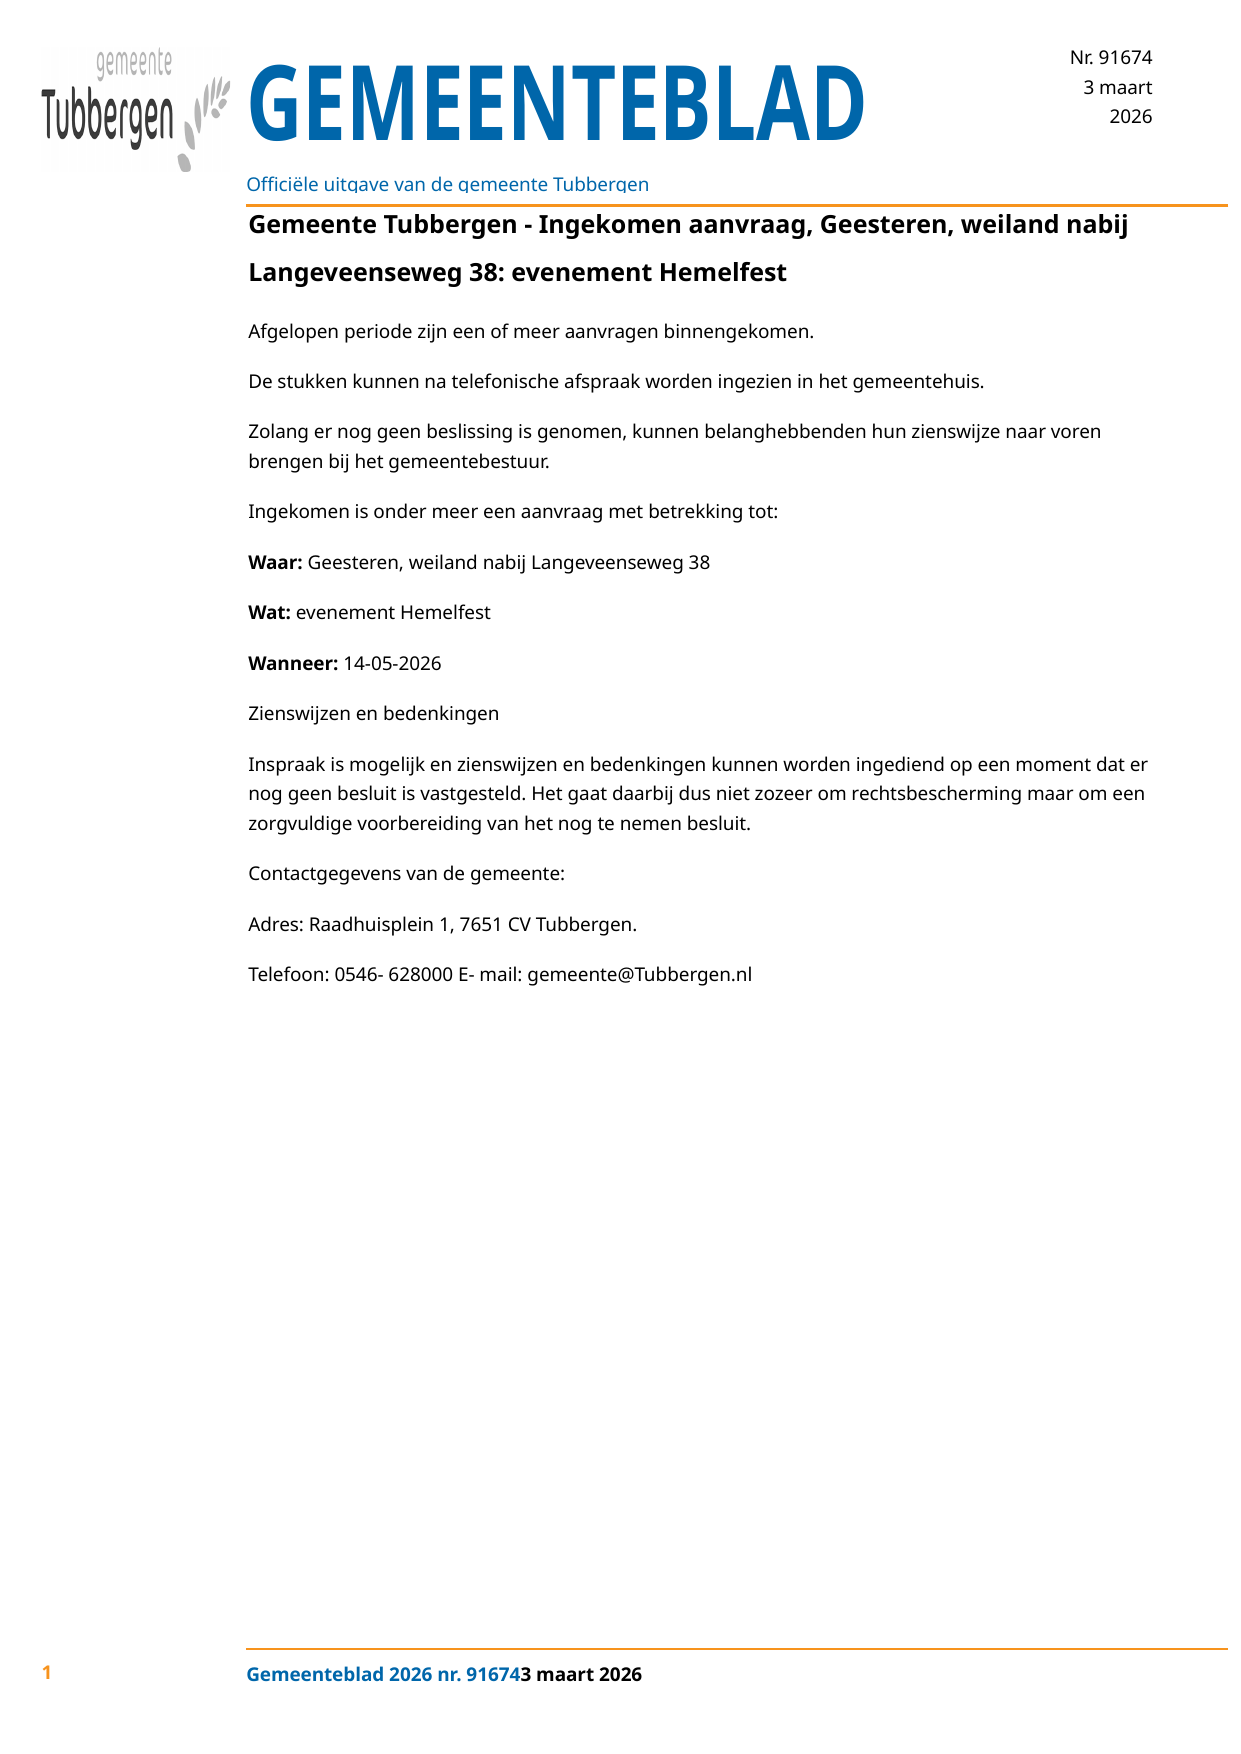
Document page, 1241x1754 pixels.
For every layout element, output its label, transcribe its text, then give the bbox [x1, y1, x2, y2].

text Afgelopen periode zijn een of meer aanvragen binnengekomen. [248, 318, 1152, 344]
picture [41, 47, 231, 172]
text Wat: evenement Hemelfest [248, 599, 1152, 625]
text Inspraak is mogelijk en zienswijzen en bedenkingen kunnen worden ingediend op een moment dat er nog geen besluit is vastgesteld. Het gaat daarbij dus niet zozeer om rechtsbescherming maar om een zorgvuldige voorbereiding van het nog te nemen besluit. [248, 751, 1152, 836]
text Zolang er nog geen beslissing is genomen, kunnen belanghebbenden hun zienswijze naar voren brengen bij het gemeentebestuur. [248, 419, 1152, 474]
text Wanneer: 14-05-2026 [248, 650, 1152, 676]
text Zienswijzen en bedenkingen [248, 700, 1152, 726]
text Waar: Geesteren, weiland nabij Langeveenseweg 38 [248, 549, 1152, 575]
text Ingekomen is onder meer een aanvraag met betrekking tot: [248, 499, 1152, 524]
text Telefoon: 0546- 628000 E- mail: gemeente@Tubbergen.nl [248, 961, 1152, 987]
text Adres: Raadhuisplein 1, 7651 CV Tubbergen. [248, 911, 1152, 937]
text Contactgegevens van de gemeente: [248, 860, 1152, 886]
text Gemeente Tubbergen - Ingekomen aanvraag, Geesteren, weiland nabij Langeveenseweg 38: evenement Hemelfest [248, 207, 1152, 288]
text De stukken kunnen na telefonische afspraak worden ingezien in het gemeentehuis. [248, 368, 1152, 394]
